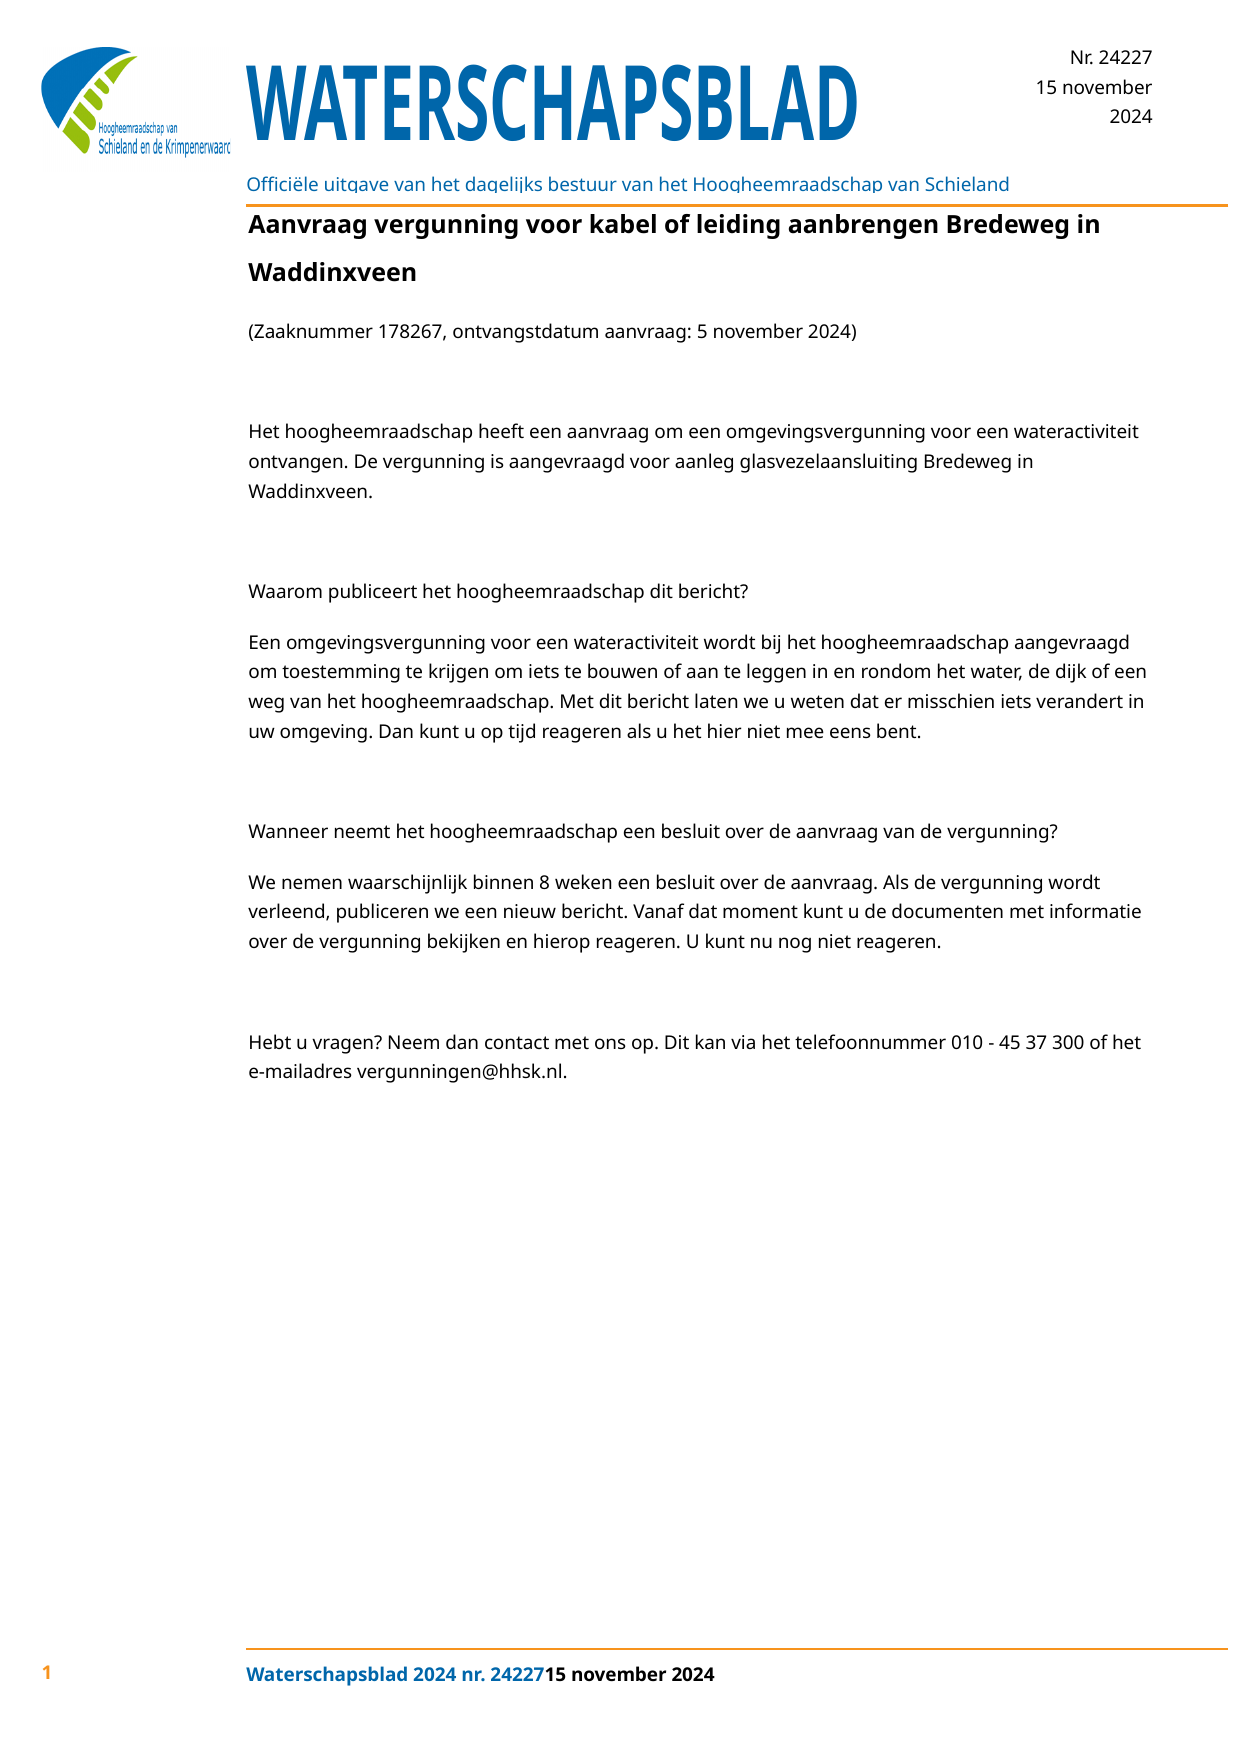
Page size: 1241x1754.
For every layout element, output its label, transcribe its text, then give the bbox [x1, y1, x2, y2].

text We nemen waarschijnlijk binnen 8 weken een besluit over de aanvraag. Als de vergunning wordt verleend, publiceren we een nieuw bericht. Vanaf dat moment kunt u de documenten met informatie over de vergunning bekijken en hierop reageren. U kunt nu nog niet reageren. [248, 869, 1152, 954]
text Waarom publiceert het hoogheemraadschap dit bericht? [248, 579, 1152, 604]
picture [41, 47, 231, 172]
text Het hoogheemraadschap heeft een aanvraag om een omgevingsvergunning voor een wateractiviteit ontvangen. De vergunning is aangevraagd voor aanleg glasvezelaansluiting Bredeweg in Waddinxveen. [248, 419, 1152, 504]
text Een omgevingsvergunning voor een wateractiviteit wordt bij het hoogheemraadschap aangevraagd om toestemming te krijgen om iets te bouwen of aan te leggen in en rondom het water, de dijk of een weg van het hoogheemraadschap. Met dit bericht laten we u weten dat er misschien iets verandert in uw omgeving. Dan kunt u op tijd reageren als u het hier niet mee eens bent. [248, 629, 1152, 744]
text (Zaaknummer 178267, ontvangstdatum aanvraag: 5 november 2024) [248, 318, 1152, 344]
text Hebt u vragen? Neem dan contact met ons op. Dit kan via het telefoonnummer 010 - 45 37 300 of het e-mailadres vergunningen@hhsk.nl. [248, 1029, 1152, 1084]
text Wanneer neemt het hoogheemraadschap een besluit over de aanvraag van de vergunning? [248, 819, 1152, 844]
text Aanvraag vergunning voor kabel of leiding aanbrengen Bredeweg in Waddinxveen [248, 207, 1152, 288]
